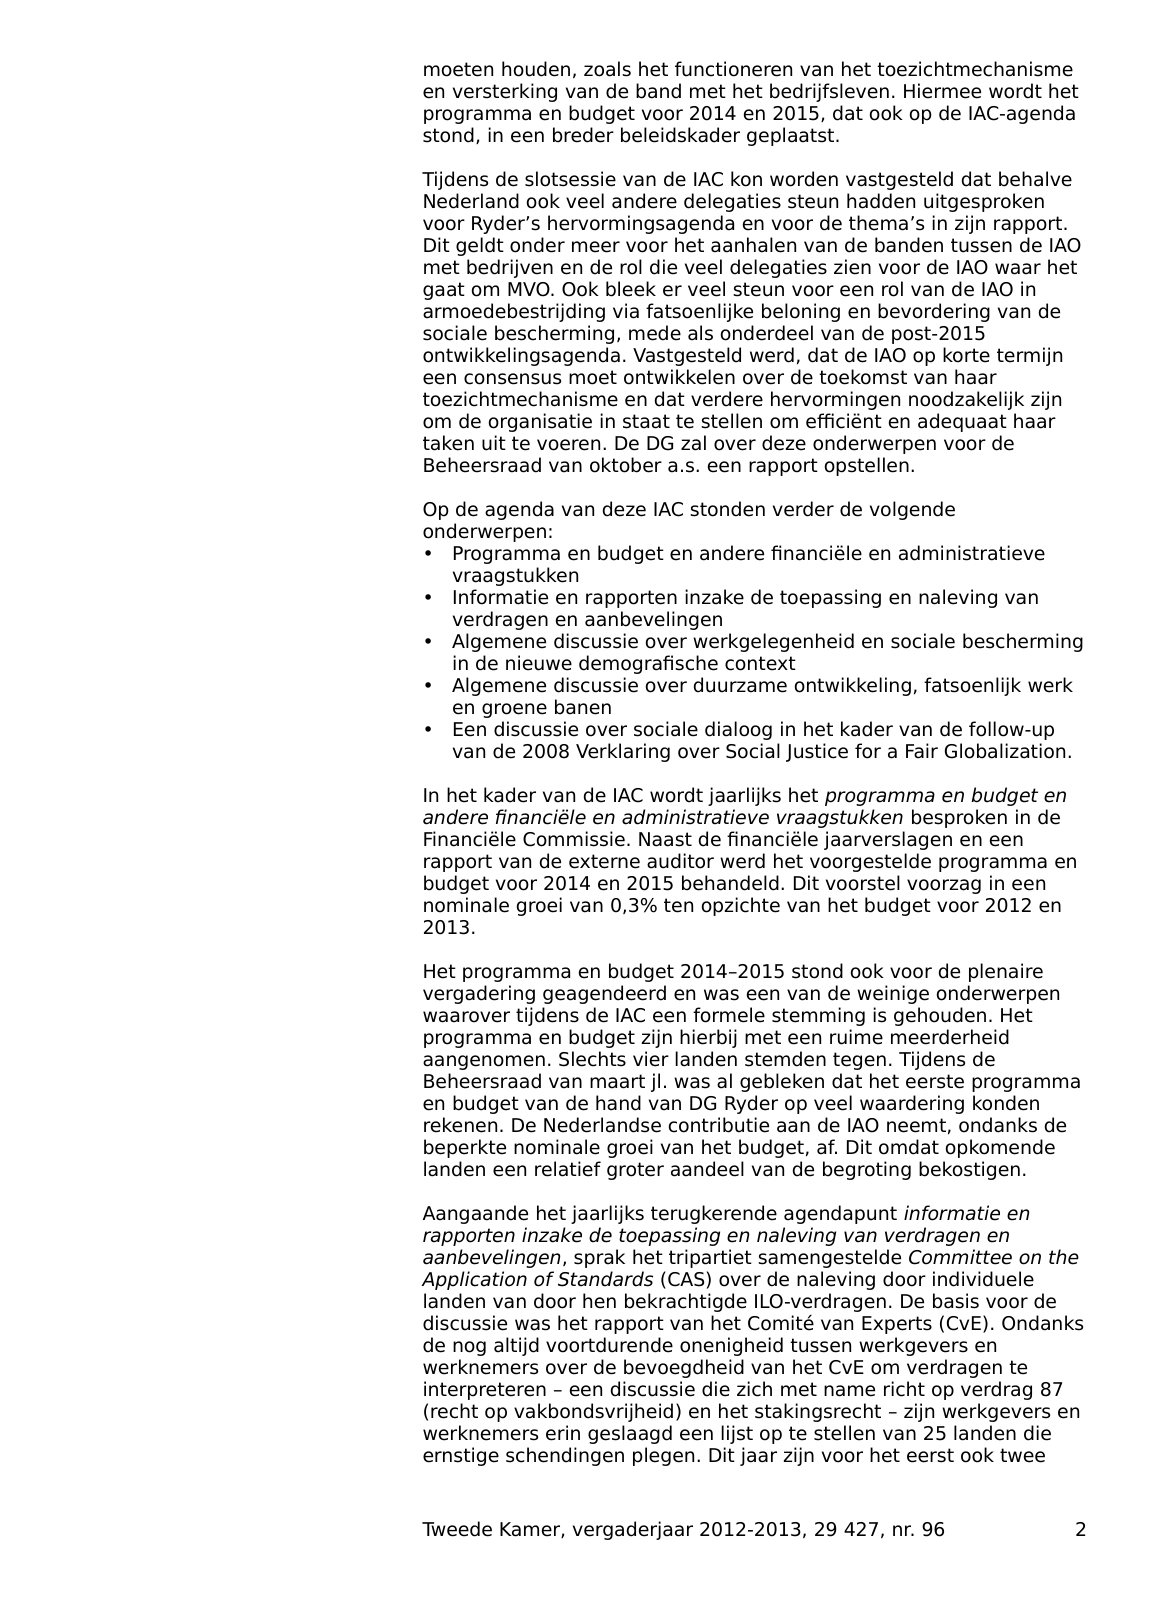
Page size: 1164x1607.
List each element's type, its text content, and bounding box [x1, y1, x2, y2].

text Tijdens de slotsessie van de IAC kon worden vastgesteld dat behalve Nederland ook veel andere delegaties steun hadden uitgesproken voor Ryder’s hervormingsagenda en voor de thema’s in zijn rapport. Dit geldt onder meer voor het aanhalen van de banden tussen de IAO met bedrijven en de rol die veel delegaties zien voor de IAO waar het gaat om MVO. Ook bleek er veel steun voor een rol van de IAO in armoedebestrijding via fatsoenlijke beloning en bevordering van de sociale bescherming, mede als onderdeel van de post-2015 ontwikkelingsagenda. Vastgesteld werd, dat de IAO op korte termijn een consensus moet ontwikkelen over de toekomst van haar toezichtmechanisme en dat verdere hervormingen noodzakelijk zijn om de organisatie in staat te stellen om efficiënt en adequaat haar taken uit te voeren. De DG zal over deze onderwerpen voor de Beheersraad van oktober a.s. een rapport opstellen. [422, 169, 1087, 477]
text moeten houden, zoals het functioneren van het toezichtmechanisme en versterking van de band met het bedrijfsleven. Hiermee wordt het programma en budget voor 2014 en 2015, dat ook op de IAC-agenda stond, in een breder beleidskader geplaatst. [422, 59, 1087, 147]
text Het programma en budget 2014–2015 stond ook voor de plenaire vergadering geagendeerd en was een van de weinige onderwerpen waarover tijdens de IAC een formele stemming is gehouden. Het programma en budget zijn hierbij met een ruime meerderheid aangenomen. Slechts vier landen stemden tegen. Tijdens de Beheersraad van maart jl. was al gebleken dat het eerste programma en budget van de hand van DG Ryder op veel waardering konden rekenen. De Nederlandse contributie aan de IAO neemt, ondanks de beperkte nominale groei van het budget, af. Dit omdat opkomende landen een relatief groter aandeel van de begroting bekostigen. [422, 961, 1087, 1181]
text • Algemene discussie over werkgelegenheid en sociale bescherming in de nieuwe demografische context [422, 631, 1087, 675]
text Op de agenda van deze IAC stonden verder de volgende onderwerpen: [422, 499, 1087, 543]
text • Een discussie over sociale dialoog in het kader van de follow-up van de 2008 Verklaring over Social Justice for a Fair Globalization. [422, 719, 1087, 763]
text • Informatie en rapporten inzake de toepassing en naleving van verdragen en aanbevelingen [422, 587, 1087, 631]
text Aangaande het jaarlijks terugkerende agendapunt informatie en rapporten inzake de toepassing en naleving van verdragen en aanbevelingen, sprak het tripartiet samengestelde Committee on the Application of Standards (CAS) over de naleving door individuele landen van door hen bekrachtigde ILO-verdragen. De basis voor de discussie was het rapport van het Comité van Experts (CvE). Ondanks de nog altijd voortdurende onenigheid tussen werkgevers en werknemers over de bevoegdheid van het CvE om verdragen te interpreteren – een discussie die zich met name richt op verdrag 87 (recht op vakbondsvrijheid) en het stakingsrecht – zijn werkgevers en werknemers erin geslaagd een lijst op te stellen van 25 landen die ernstige schendingen plegen. Dit jaar zijn voor het eerst ook twee [422, 1203, 1087, 1467]
text • Algemene discussie over duurzame ontwikkeling, fatsoenlijk werk en groene banen [422, 675, 1087, 719]
text • Programma en budget en andere financiële en administratieve vraagstukken [422, 543, 1087, 587]
text In het kader van de IAC wordt jaarlijks het programma en budget en andere financiële en administratieve vraagstukken besproken in de Financiële Commissie. Naast de financiële jaarverslagen en een rapport van de externe auditor werd het voorgestelde programma en budget voor 2014 en 2015 behandeld. Dit voorstel voorzag in een nominale groei van 0,3% ten opzichte van het budget voor 2012 en 2013. [422, 785, 1087, 939]
